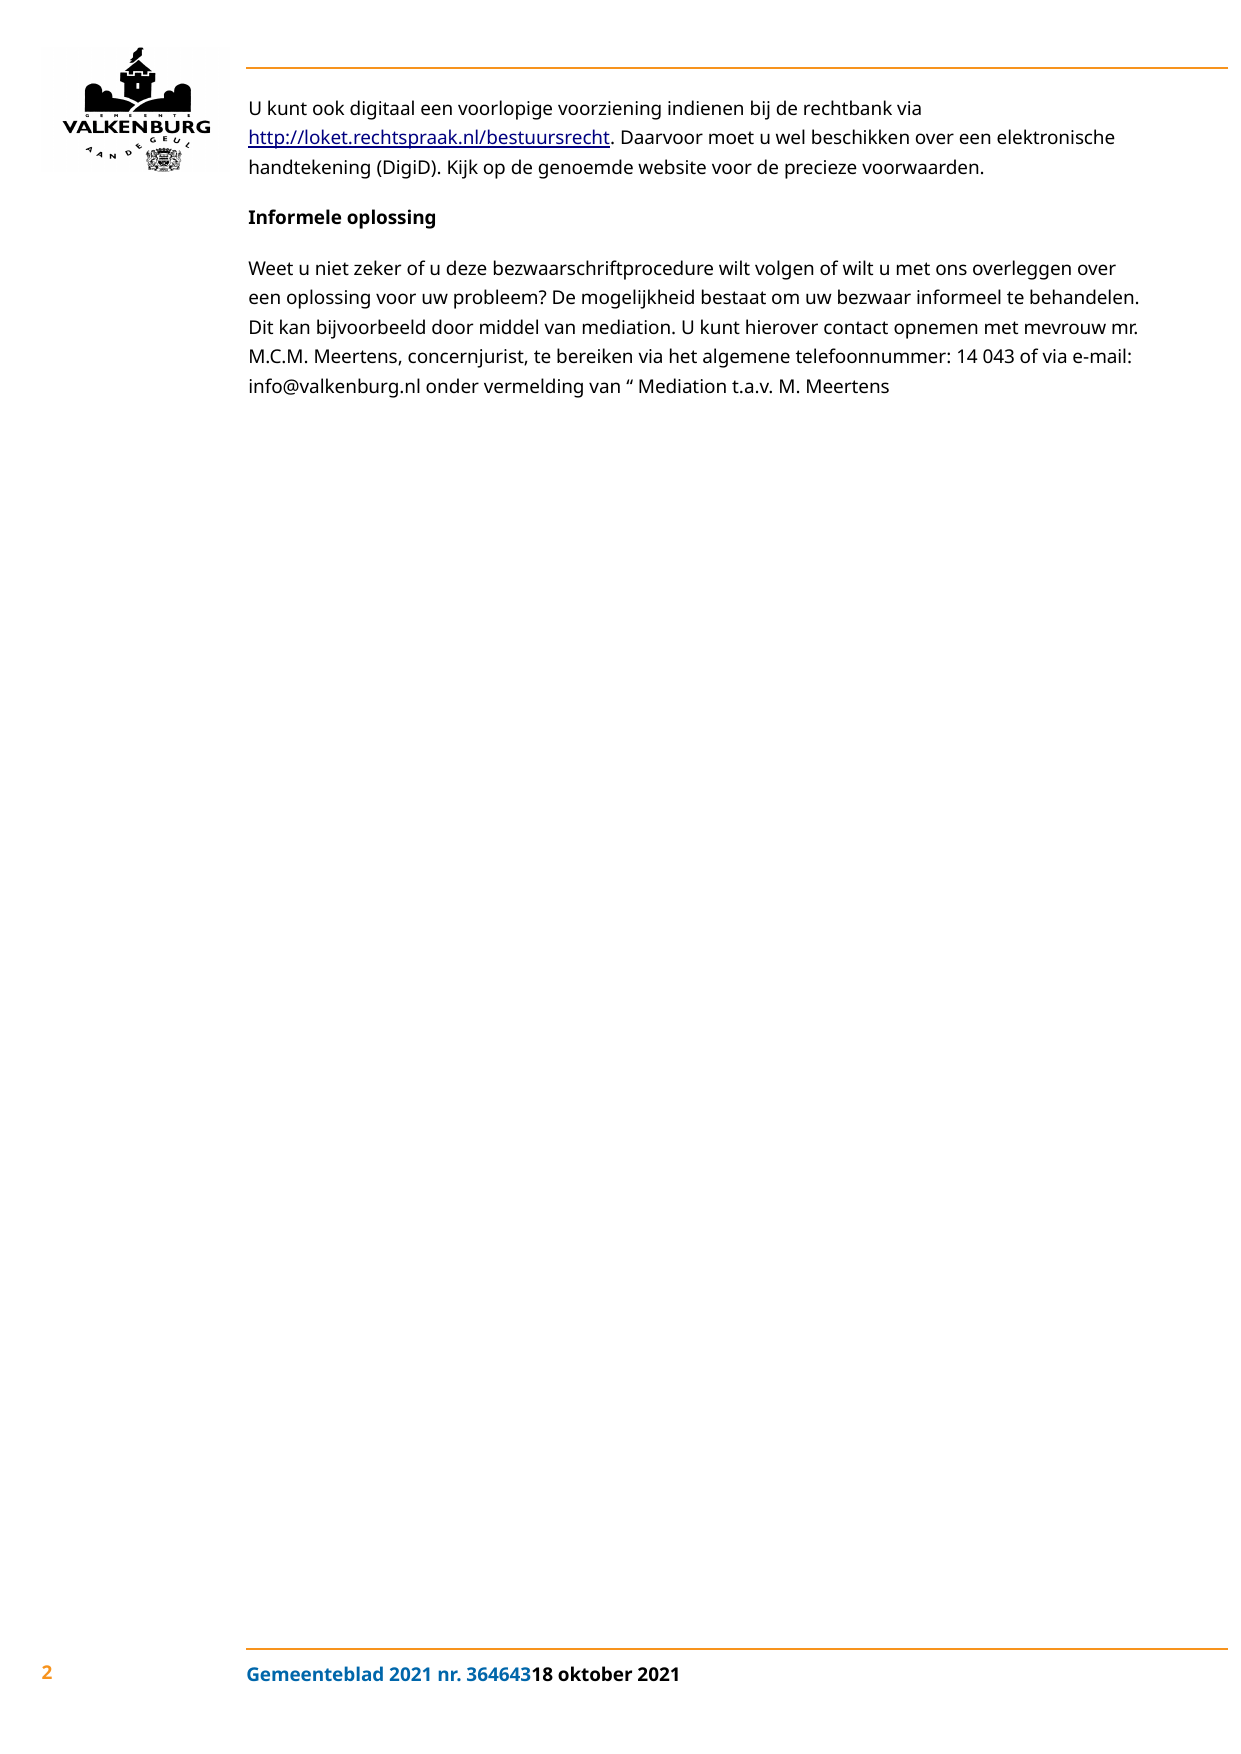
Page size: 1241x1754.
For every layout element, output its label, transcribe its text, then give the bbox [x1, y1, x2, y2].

text Weet u niet zeker of u deze bezwaarschriftprocedure wilt volgen of wilt u met ons overleggen over een oplossing voor uw probleem? De mogelijkheid bestaat om uw bezwaar informeel te behandelen. Dit kan bijvoorbeeld door middel van mediation. U kunt hierover contact opnemen met mevrouw mr. M.C.M. Meertens, concernjurist, te bereiken via het algemene telefoonnummer: 14 043 of via e-mail: info@valkenburg.nl onder vermelding van “ Mediation t.a.v. M. Meertens [248, 255, 1152, 399]
picture [41, 47, 231, 172]
text Informele oplossing [248, 204, 1152, 230]
text U kunt ook digitaal een voorlopige voorziening indienen bij de rechtbank via http://loket.rechtspraak.nl/bestuursrecht. Daarvoor moet u wel beschikken over een elektronische handtekening (DigiD). Kijk op de genoemde website voor de precieze voorwaarden. [248, 95, 1152, 180]
